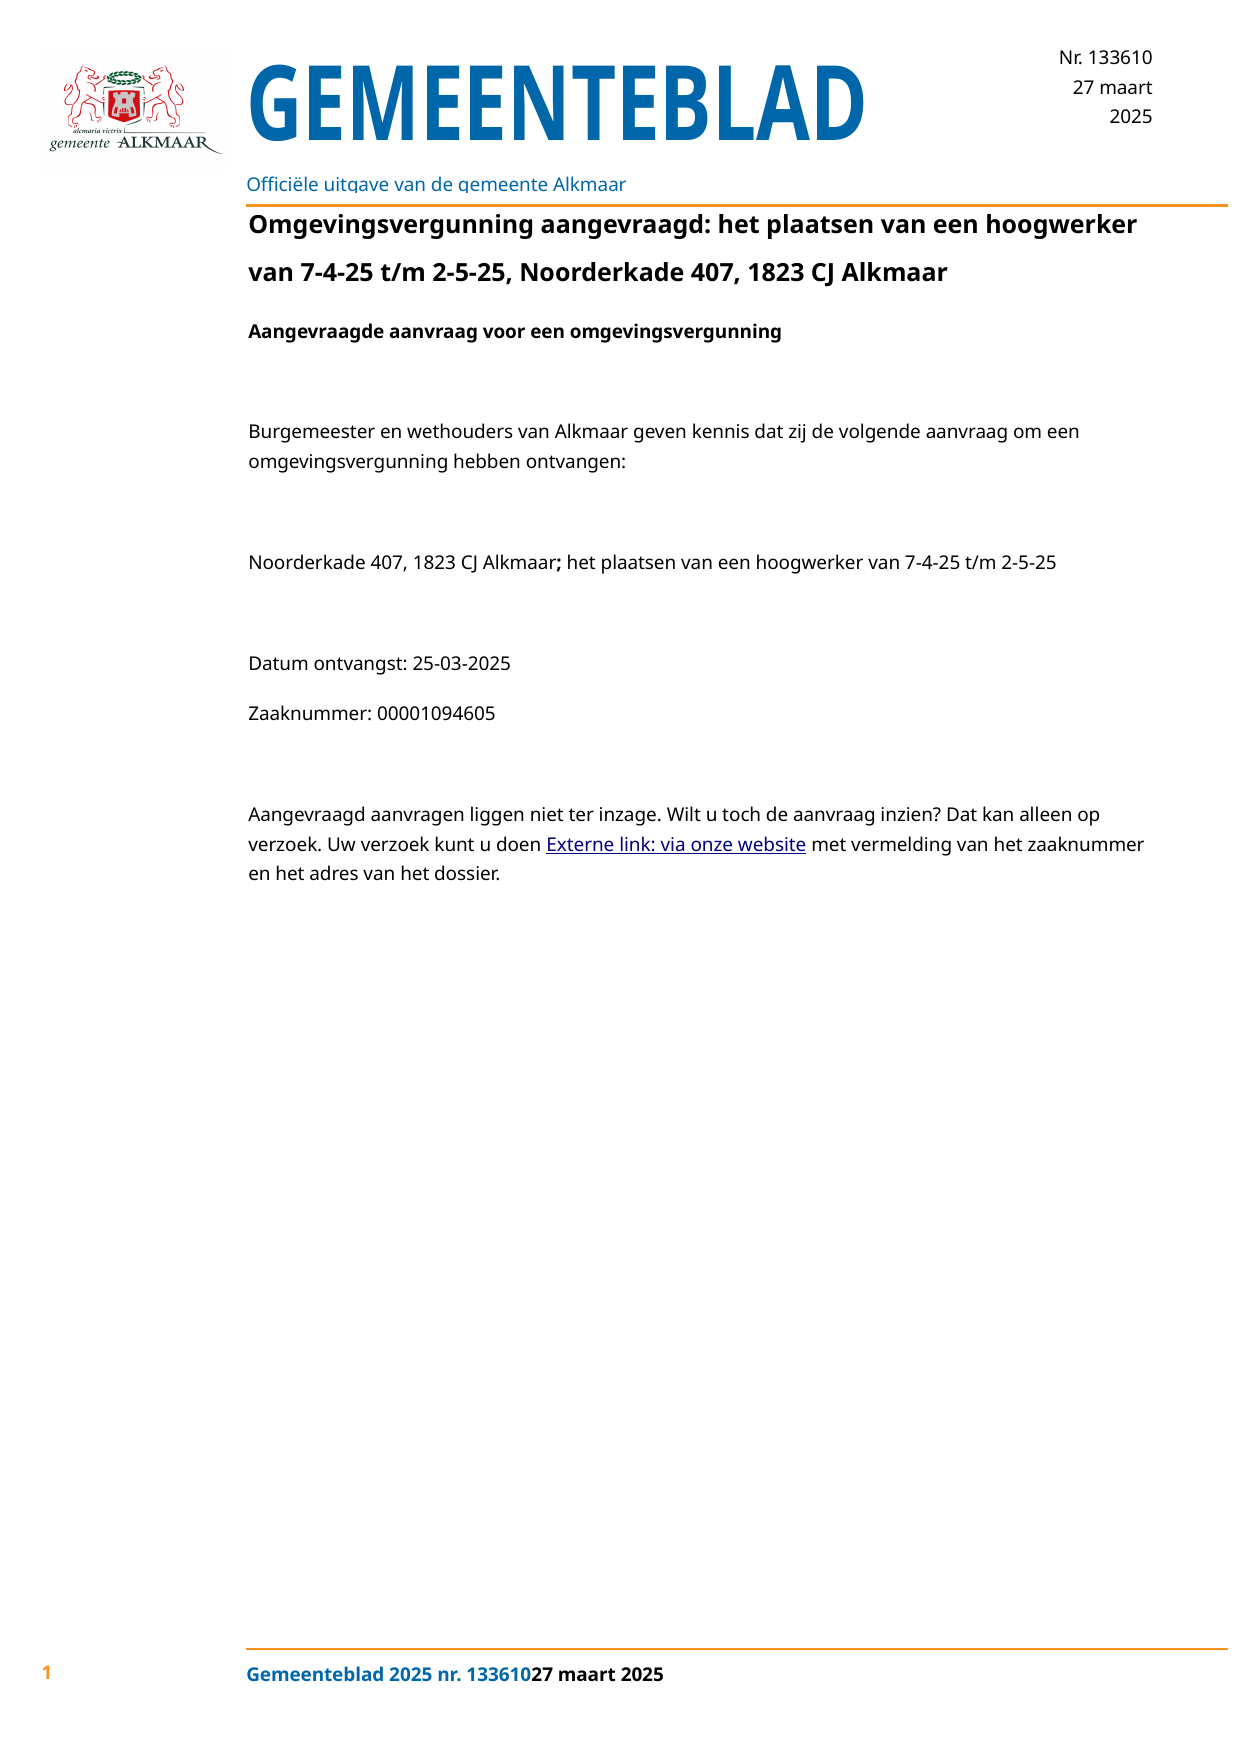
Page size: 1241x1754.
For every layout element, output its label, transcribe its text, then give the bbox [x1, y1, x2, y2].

text Aangevraagde aanvraag voor een omgevingsvergunning [248, 318, 1152, 344]
text Burgemeester en wethouders van Alkmaar geven kennis dat zij de volgende aanvraag om een omgevingsvergunning hebben ontvangen: [248, 419, 1152, 474]
text Zaaknummer: 00001094605 [248, 700, 1152, 726]
picture [41, 47, 231, 172]
text Aangevraagd aanvragen liggen niet ter inzage. Wilt u toch de aanvraag inzien? Dat kan alleen op verzoek. Uw verzoek kunt u doen Externe link: via onze website met vermelding van het zaaknummer en het adres van het dossier. [248, 801, 1152, 886]
text Noorderkade 407, 1823 CJ Alkmaar; het plaatsen van een hoogwerker van 7-4-25 t/m 2-5-25 [248, 549, 1152, 575]
text Datum ontvangst: 25-03-2025 [248, 650, 1152, 676]
text Omgevingsvergunning aangevraagd: het plaatsen van een hoogwerker van 7-4-25 t/m 2-5-25, Noorderkade 407, 1823 CJ Alkmaar [248, 207, 1152, 288]
